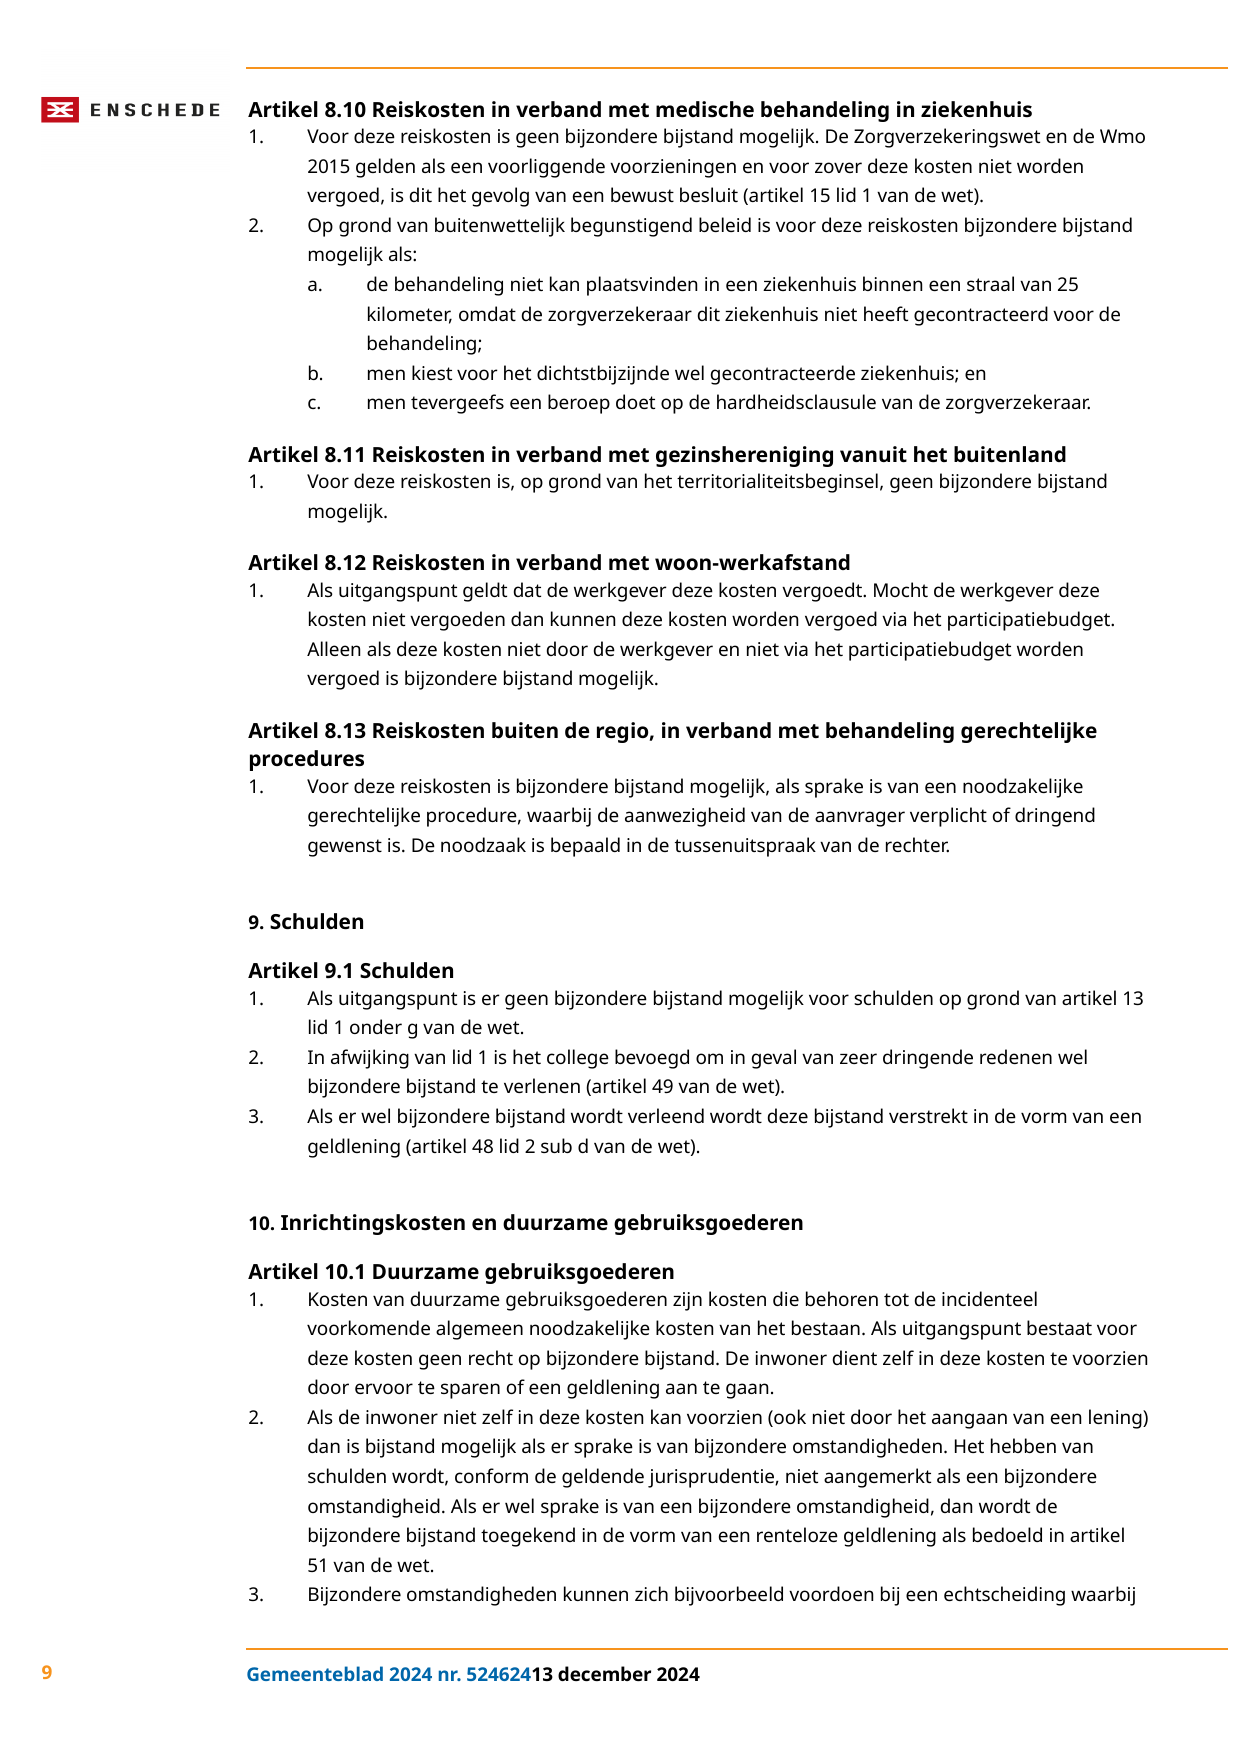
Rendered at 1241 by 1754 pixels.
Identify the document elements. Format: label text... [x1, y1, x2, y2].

text Artikel 9.1 Schulden [248, 956, 1152, 985]
text 10. Inrichtingskosten en duurzame gebruiksgoederen [248, 1208, 1152, 1236]
list Bijzondere omstandigheden kunnen zich bijvoorbeeld voordoen bij een echtscheiding waarbij [248, 1582, 1152, 1607]
list Als er wel bijzondere bijstand wordt verleend wordt deze bijstand verstrekt in de vorm van een geldlening (artikel 48 lid 2 sub d van de wet). [248, 1103, 1152, 1158]
text Artikel 10.1 Duurzame gebruiksgoederen [248, 1257, 1152, 1286]
text 9. Schulden [248, 907, 1152, 936]
list Als uitgangspunt is er geen bijzondere bijstand mogelijk voor schulden op grond van artikel 13 lid 1 onder g van de wet. [248, 985, 1152, 1040]
list Als uitgangspunt geldt dat de werkgever deze kosten vergoedt. Mocht de werkgever deze kosten niet vergoeden dan kunnen deze kosten worden vergoed via het participatiebudget. Alleen als deze kosten niet door de werkgever en niet via het participatiebudget worden vergoed is bijzondere bijstand mogelijk. [248, 577, 1152, 691]
text Artikel 8.12 Reiskosten in verband met woon-werkafstand [248, 548, 1152, 577]
list Voor deze reiskosten is geen bijzondere bijstand mogelijk. De Zorgverzekeringswet en de Wmo 2015 gelden als een voorliggende voorzieningen en voor zover deze kosten niet worden vergoed, is dit het gevolg van een bewust besluit (artikel 15 lid 1 van de wet). [248, 123, 1152, 208]
list Als de inwoner niet zelf in deze kosten kan voorzien (ook niet door het aangaan van een lening) dan is bijstand mogelijk als er sprake is van bijzondere omstandigheden. Het hebben van schulden wordt, conform de geldende jurisprudentie, niet aangemerkt als een bijzondere omstandigheid. Als er wel sprake is van een bijzondere omstandigheid, dan wordt de bijzondere bijstand toegekend in de vorm van een renteloze geldlening als bedoeld in artikel 51 van de wet. [248, 1404, 1152, 1578]
list Voor deze reiskosten is, op grond van het territorialiteitsbeginsel, geen bijzondere bijstand mogelijk. [248, 468, 1152, 524]
list Voor deze reiskosten is bijzondere bijstand mogelijk, als sprake is van een noodzakelijke gerechtelijke procedure, waarbij de aanwezigheid van de aanvrager verplicht of dringend gewenst is. De noodzaak is bepaald in de tussenuitspraak van de rechter. [248, 773, 1152, 858]
text Artikel 8.11 Reiskosten in verband met gezinshereniging vanuit het buitenland [248, 440, 1152, 468]
text Artikel 8.13 Reiskosten buiten de regio, in verband met behandeling gerechtelijke procedures [248, 716, 1152, 773]
picture [41, 47, 231, 172]
list men tevergeefs een beroep doet op de hardheidsclausule van de zorgverzekeraar. [307, 389, 1152, 415]
list de behandeling niet kan plaatsvinden in een ziekenhuis binnen een straal van 25 kilometer, omdat de zorgverzekeraar dit ziekenhuis niet heeft gecontracteerd voor de behandeling; [307, 271, 1152, 356]
list Kosten van duurzame gebruiksgoederen zijn kosten die behoren tot de incidenteel voorkomende algemeen noodzakelijke kosten van het bestaan. Als uitgangspunt bestaat voor deze kosten geen recht op bijzondere bijstand. De inwoner dient zelf in deze kosten te voorzien door ervoor te sparen of een geldlening aan te gaan. [248, 1286, 1152, 1400]
list In afwijking van lid 1 is het college bevoegd om in geval van zeer dringende redenen wel bijzondere bijstand te verlenen (artikel 49 van de wet). [248, 1044, 1152, 1099]
list men kiest voor het dichtstbijzijnde wel gecontracteerde ziekenhuis; en [307, 360, 1152, 386]
text Artikel 8.10 Reiskosten in verband met medische behandeling in ziekenhuis [248, 95, 1152, 123]
list Op grond van buitenwettelijk begunstigend beleid is voor deze reiskosten bijzondere bijstand mogelijk als: [248, 212, 1152, 267]
